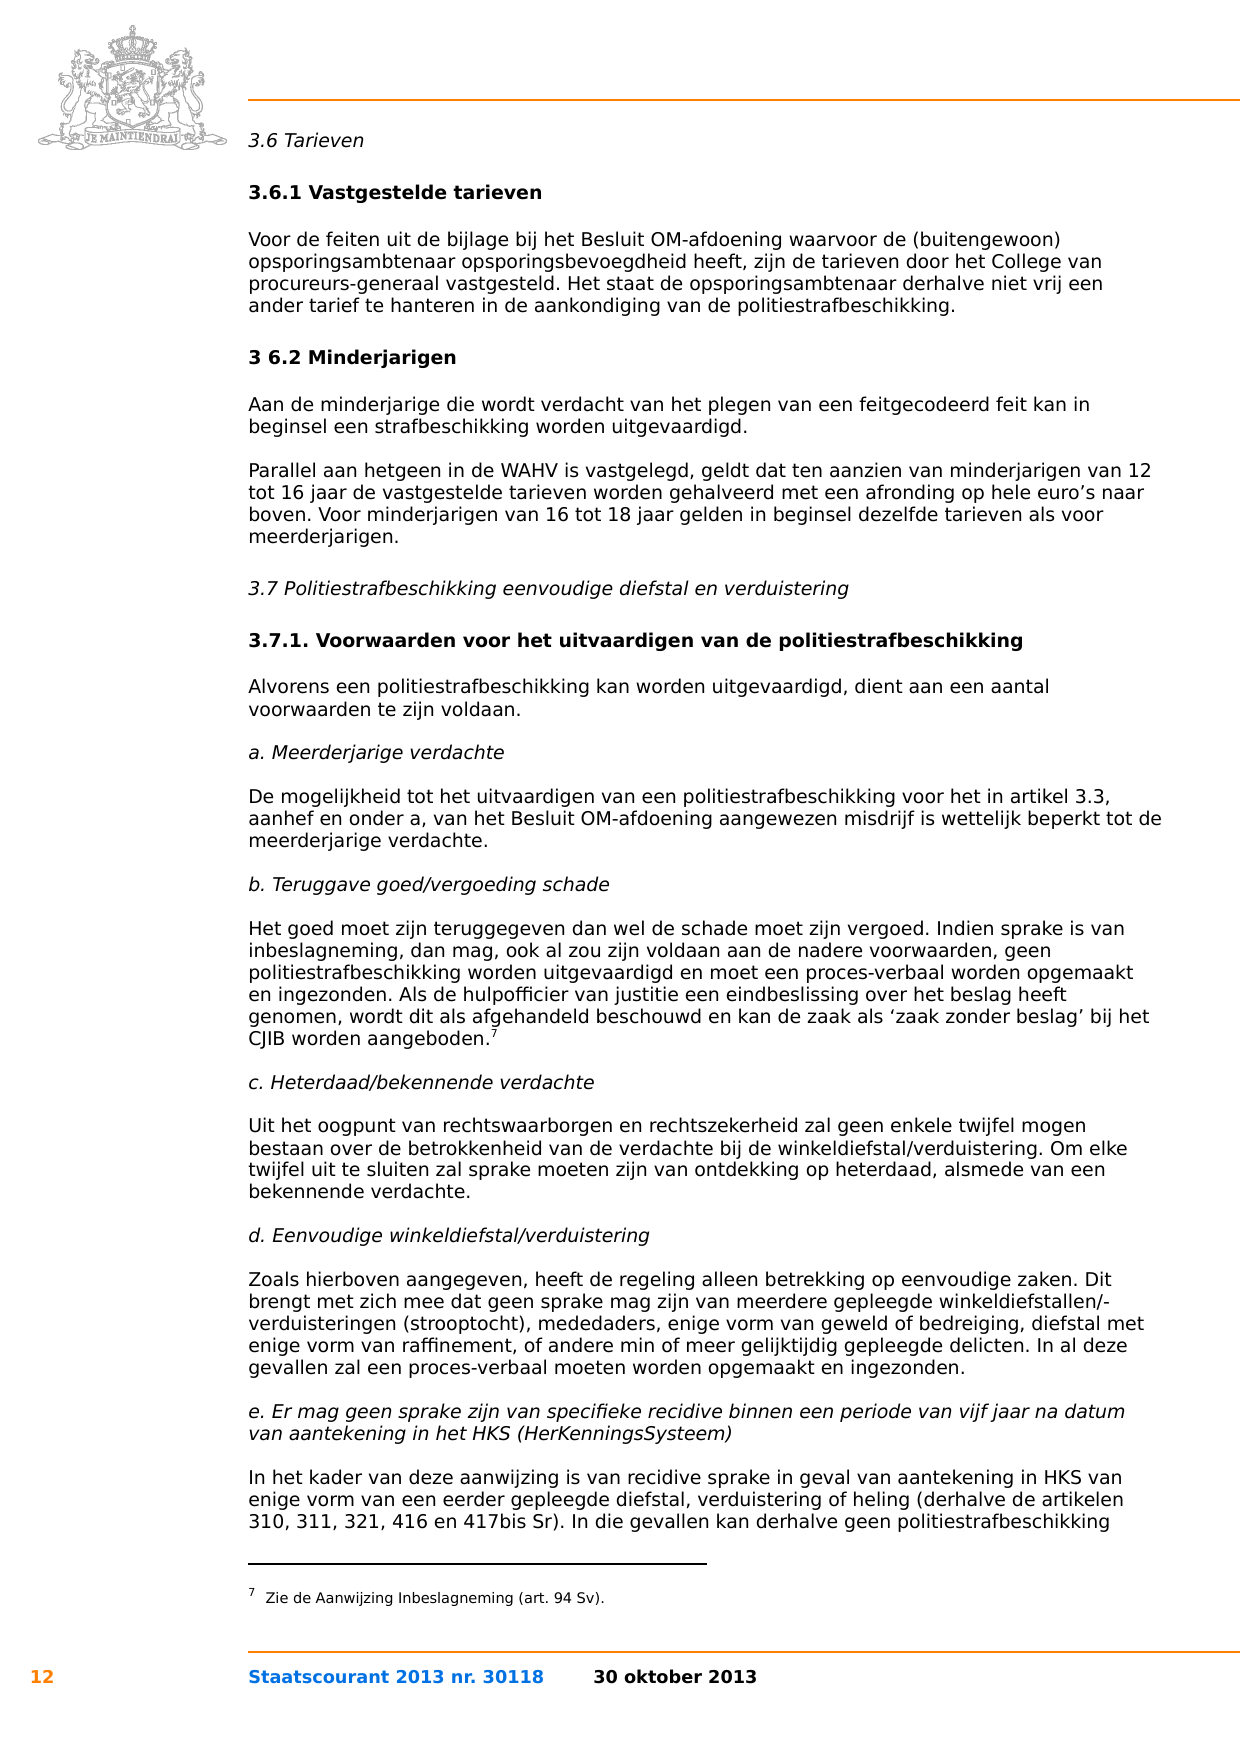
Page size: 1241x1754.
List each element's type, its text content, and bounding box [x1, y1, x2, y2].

picture [38, 25, 227, 150]
subtitle 3.7 Politiestrafbeschikking eenvoudige diefstal en verduistering [248, 577, 1163, 599]
text Uit het oogpunt van rechtswaarborgen en rechtszekerheid zal geen enkele twijfel mogen bestaan over de betrokkenheid van de verdachte bij de winkeldiefstal/verduistering. Om elke twijfel uit te sluiten zal sprake moeten zijn van ontdekking op heterdaad, alsmede van een bekennende verdachte. [248, 1115, 1163, 1203]
subtitle a. Meerderjarige verdachte [248, 742, 1163, 764]
subtitle 3.7.1. Voorwaarden voor het uitvaardigen van de politiestrafbeschikking [248, 629, 1163, 651]
text Voor de feiten uit de bijlage bij het Besluit OM-afdoening waarvoor de (buitengewoon) opsporingsambtenaar opsporingsbevoegdheid heeft, zijn de tarieven door het College van procureurs-generaal vastgesteld. Het staat de opsporingsambtenaar derhalve niet vrij een ander tarief te hanteren in de aankondiging van de politiestrafbeschikking. [248, 229, 1163, 317]
subtitle b. Teruggave goed/vergoeding schade [248, 874, 1163, 896]
subtitle 3.6.1 Vastgestelde tarieven [248, 182, 1163, 204]
text Het goed moet zijn teruggegeven dan wel de schade moet zijn vergoed. Indien sprake is van inbeslagneming, dan mag, ook al zou zijn voldaan aan de nadere voorwaarden, geen politiestrafbeschikking worden uitgevaardigd en moet een proces-verbaal worden opgemaakt en ingezonden. Als de hulpofficier van justitie een eindbeslissing over het beslag heeft genomen, wordt dit als afgehandeld beschouwd en kan de zaak als ‘zaak zonder beslag’ bij het CJIB worden aangeboden. [248, 918, 1163, 1050]
subtitle 3 6.2 Minderjarigen [248, 347, 1163, 369]
text Aan de minderjarige die wordt verdacht van het plegen van een feitgecodeerd feit kan in beginsel een strafbeschikking worden uitgevaardigd. [248, 394, 1163, 438]
text Alvorens een politiestrafbeschikking kan worden uitgevaardigd, dient aan een aantal voorwaarden te zijn voldaan. [248, 676, 1163, 720]
text Parallel aan hetgeen in de WAHV is vastgelegd, geldt dat ten aanzien van minderjarigen van 12 tot 16 jaar de vastgestelde tarieven worden gehalveerd met een afronding op hele euro’s naar boven. Voor minderjarigen van 16 tot 18 jaar gelden in beginsel dezelfde tarieven als voor meerderjarigen. [248, 459, 1163, 547]
text Zie de Aanwijzing Inbeslagneming (art. 94 Sv). [248, 1586, 1163, 1608]
subtitle c. Heterdaad/bekennende verdachte [248, 1072, 1163, 1093]
subtitle d. Eenvoudige winkeldiefstal/verduistering [248, 1225, 1163, 1247]
text Zoals hierboven aangegeven, heeft de regeling alleen betrekking op eenvoudige zaken. Dit brengt met zich mee dat geen sprake mag zijn van meerdere gepleegde winkeldiefstallen/-verduisteringen (strooptocht), mededaders, enige vorm van geweld of bedreiging, diefstal met enige vorm van raffinement, of andere min of meer gelijktijdig gepleegde delicten. In al deze gevallen zal een proces-verbaal moeten worden opgemaakt en ingezonden. [248, 1269, 1163, 1379]
text In het kader van deze aanwijzing is van recidive sprake in geval van aantekening in HKS van enige vorm van een eerder gepleegde diefstal, verduistering of heling (derhalve de artikelen 310, 311, 321, 416 en 417bis Sr). In die gevallen kan derhalve geen politiestrafbeschikking [248, 1467, 1163, 1533]
subtitle 3.6 Tarieven [248, 130, 1163, 152]
subtitle e. Er mag geen sprake zijn van specifieke recidive binnen een periode van vijf jaar na datum van aantekening in het HKS (HerKenningsSysteem) [248, 1401, 1163, 1445]
text De mogelijkheid tot het uitvaardigen van een politiestrafbeschikking voor het in artikel 3.3, aanhef en onder a, van het Besluit OM-afdoening aangewezen misdrijf is wettelijk beperkt tot de meerderjarige verdachte. [248, 786, 1163, 852]
